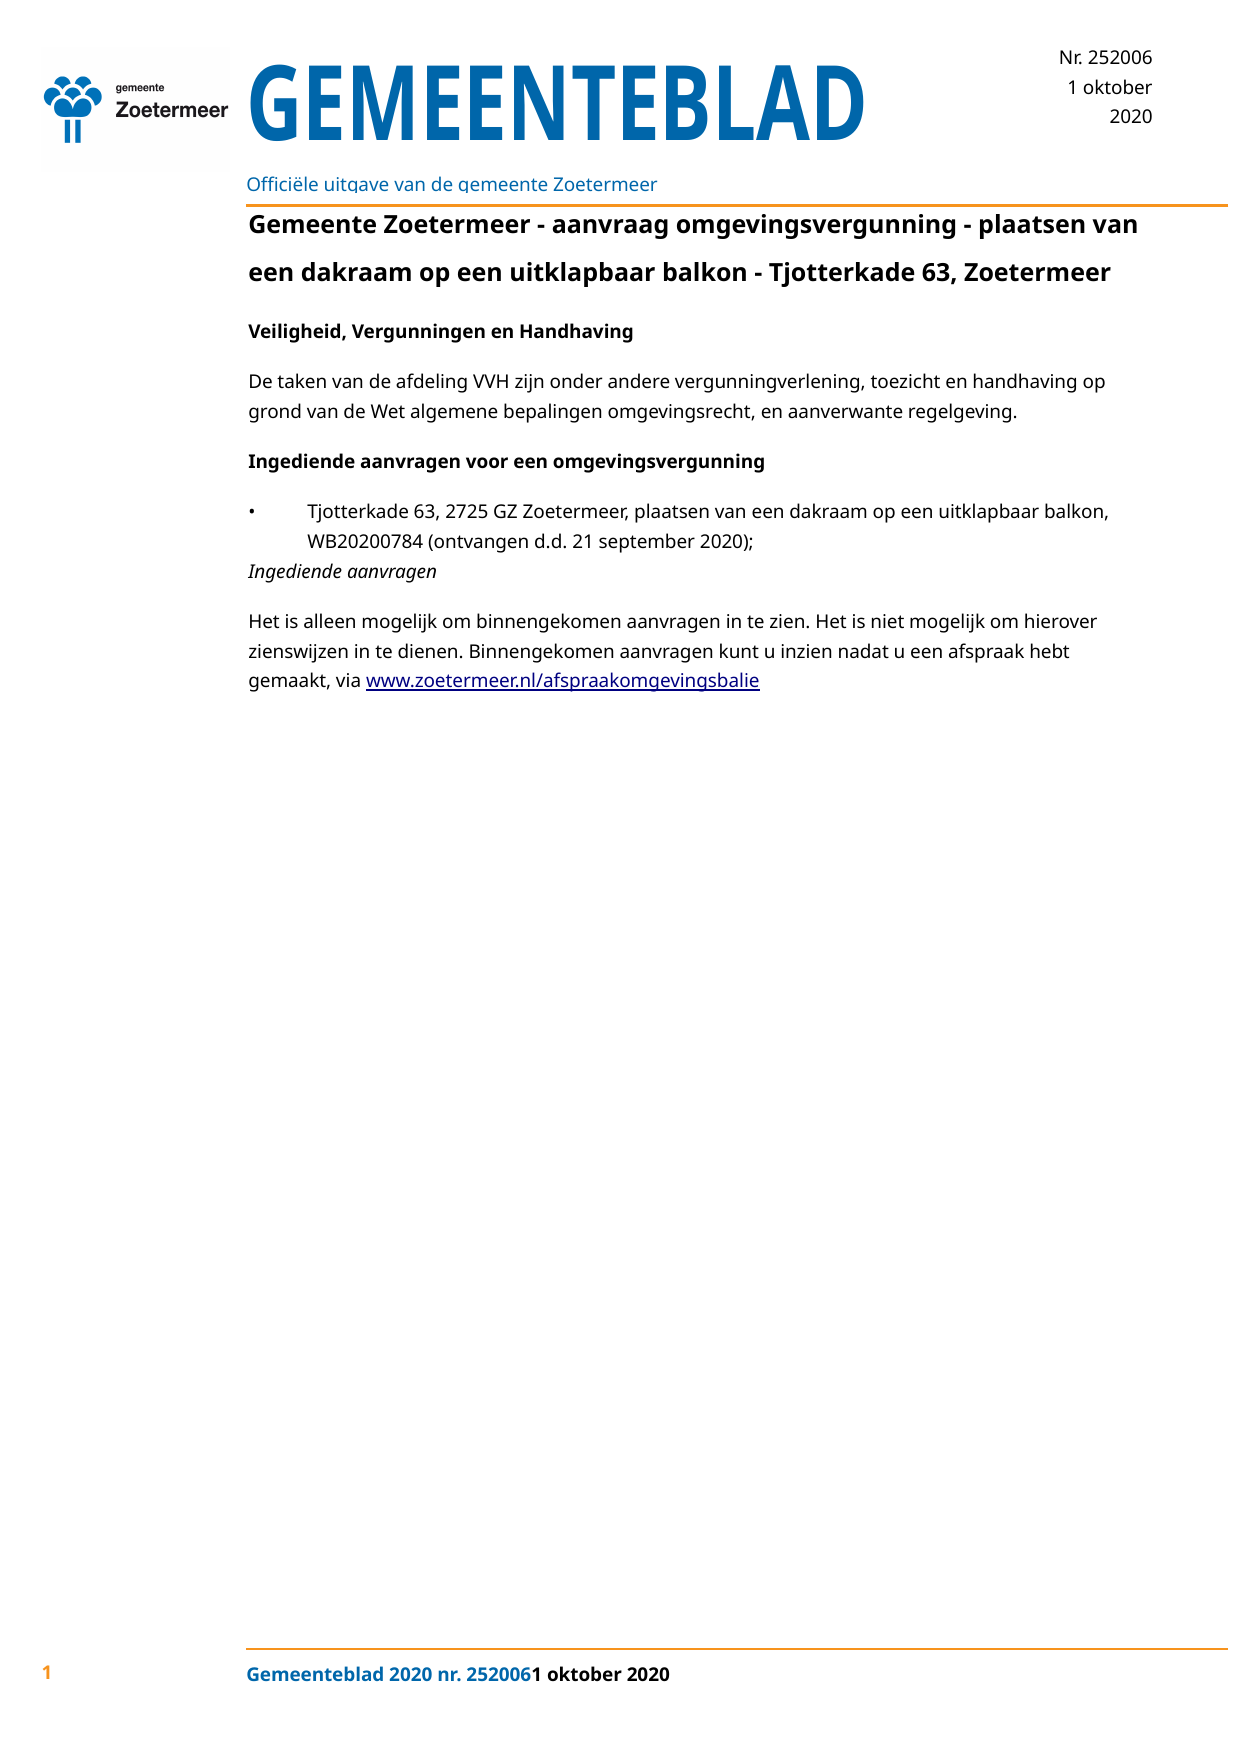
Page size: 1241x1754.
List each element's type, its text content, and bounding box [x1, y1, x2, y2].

list Tjotterkade 63, 2725 GZ Zoetermeer, plaatsen van een dakraam op een uitklapbaar balkon, WB20200784 (ontvangen d.d. 21 september 2020); [248, 499, 1152, 554]
text Het is alleen mogelijk om binnengekomen aanvragen in te zien. Het is niet mogelijk om hierover zienswijzen in te dienen. Binnengekomen aanvragen kunt u inzien nadat u een afspraak hebt gemaakt, via www.zoetermeer.nl/afspraakomgevingsbalie [248, 608, 1152, 693]
picture [41, 47, 231, 172]
text Ingediende aanvragen [248, 558, 1152, 584]
text De taken van de afdeling VVH zijn onder andere vergunningverlening, toezicht en handhaving op grond van de Wet algemene bepalingen omgevingsrecht, en aanverwante regelgeving. [248, 368, 1152, 424]
text Veiligheid, Vergunningen en Handhaving [248, 318, 1152, 344]
text Ingediende aanvragen voor een omgevingsvergunning [248, 448, 1152, 474]
text Gemeente Zoetermeer - aanvraag omgevingsvergunning - plaatsen van een dakraam op een uitklapbaar balkon - Tjotterkade 63, Zoetermeer [248, 207, 1152, 288]
